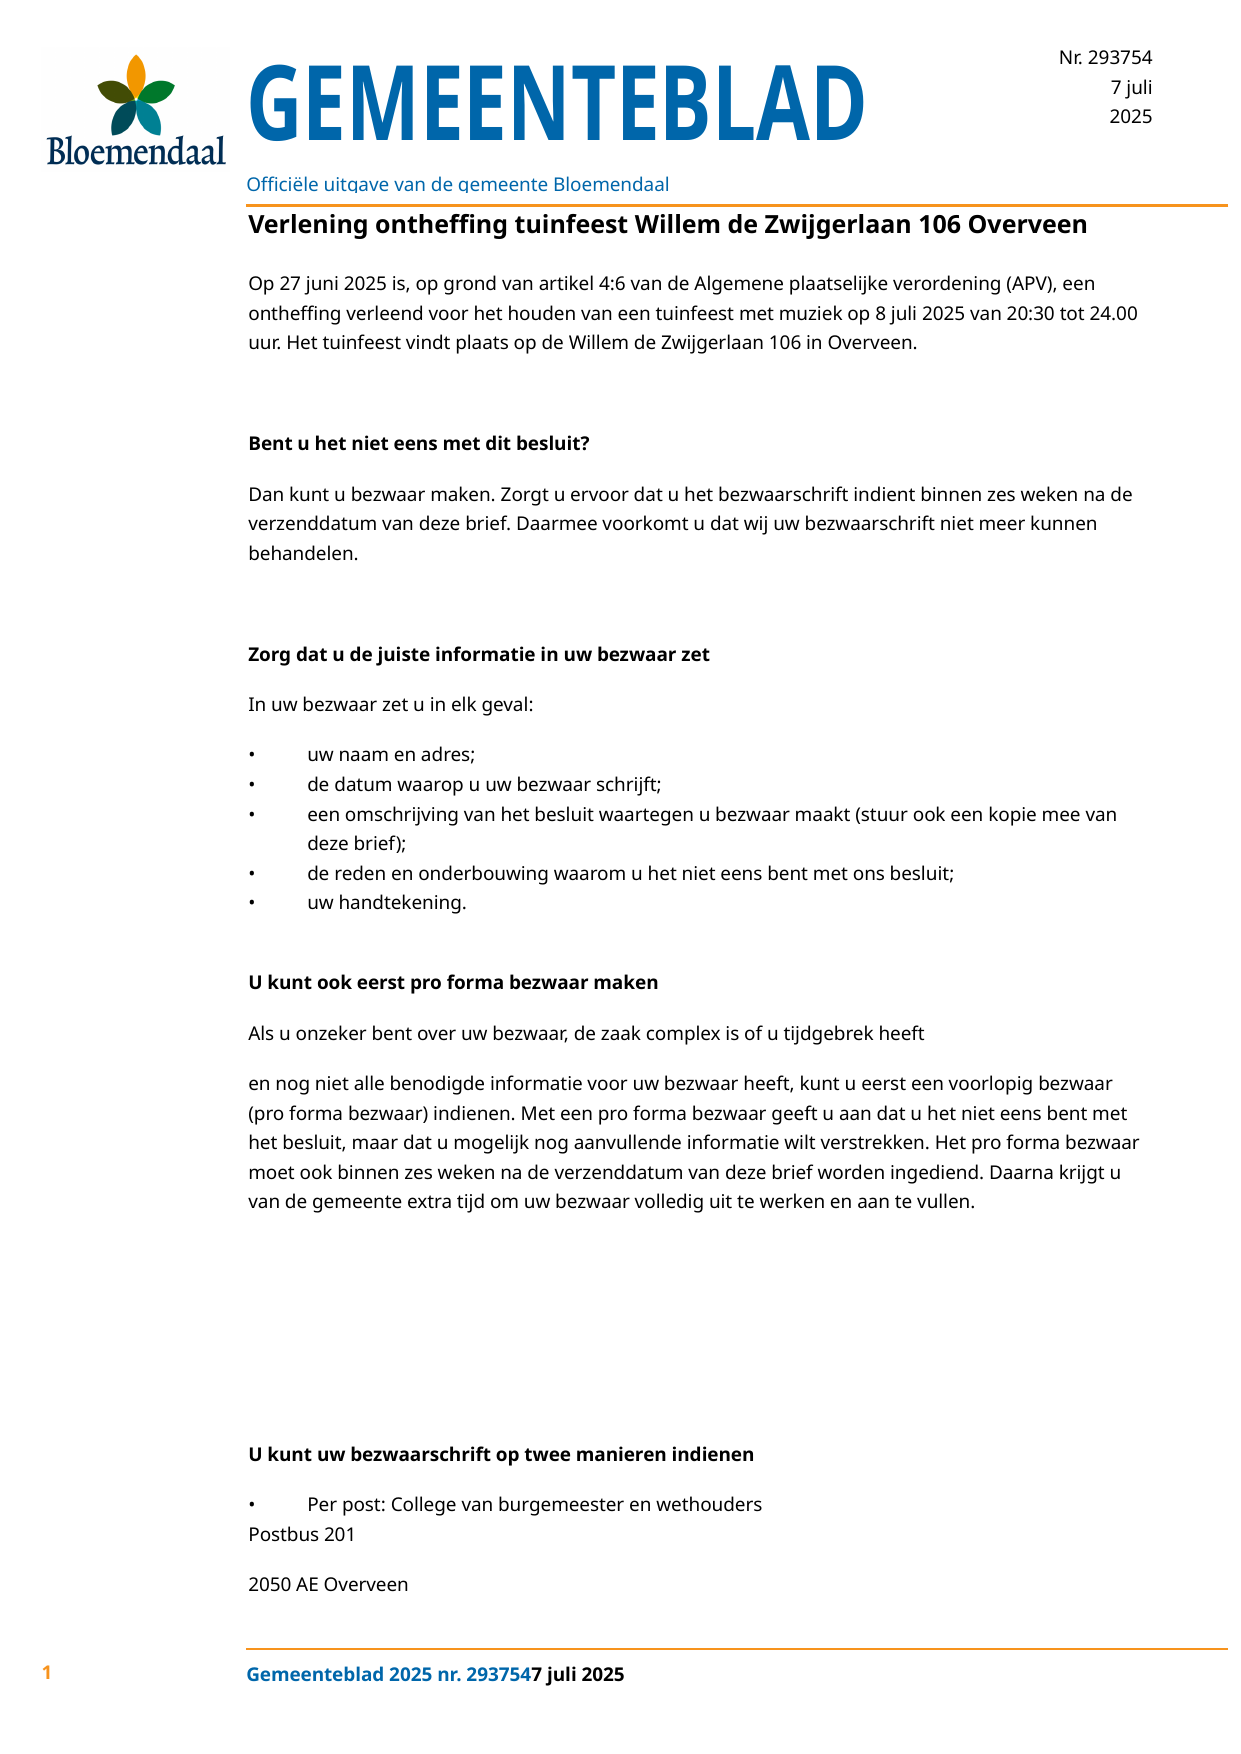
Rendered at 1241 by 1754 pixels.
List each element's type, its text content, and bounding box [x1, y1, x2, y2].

picture [41, 47, 231, 172]
list Per post: College van burgemeester en wethouders [248, 1491, 1152, 1517]
text U kunt uw bezwaarschrift op twee manieren indienen [248, 1441, 1152, 1466]
text Dan kunt u bezwaar maken. Zorgt u ervoor dat u het bezwaarschrift indient binnen zes weken na de verzenddatum van deze brief. Daarmee voorkomt u dat wij uw bezwaarschrift niet meer kunnen behandelen. [248, 481, 1152, 566]
list uw naam en adres; [248, 742, 1152, 767]
list uw handtekening. [248, 889, 1152, 915]
text U kunt ook eerst pro forma bezwaar maken [248, 969, 1152, 995]
text Op 27 juni 2025 is, op grond van artikel 4:6 van de Algemene plaatselijke verordening (APV), een ontheffing verleend voor het houden van een tuinfeest met muziek op 8 juli 2025 van 20:30 tot 24.00 uur. Het tuinfeest vindt plaats op de Willem de Zwijgerlaan 106 in Overveen. [248, 270, 1152, 355]
text In uw bezwaar zet u in elk geval: [248, 691, 1152, 717]
text Als u onzeker bent over uw bezwaar, de zaak complex is of u tijdgebrek heeft [248, 1020, 1152, 1046]
list de reden en onderbouwing waarom u het niet eens bent met ons besluit; [248, 860, 1152, 886]
text Postbus 201 [248, 1521, 1152, 1546]
text Zorg dat u de juiste informatie in uw bezwaar zet [248, 641, 1152, 666]
list een omschrijving van het besluit waartegen u bezwaar maakt (stuur ook een kopie mee van deze brief); [248, 801, 1152, 856]
text en nog niet alle benodigde informatie voor uw bezwaar heeft, kunt u eerst een voorlopig bezwaar (pro forma bezwaar) indienen. Met een pro forma bezwaar geeft u aan dat u het niet eens bent met het besluit, maar dat u mogelijk nog aanvullende informatie wilt verstrekken. Het pro forma bezwaar moet ook binnen zes weken na de verzenddatum van deze brief worden ingediend. Daarna krijgt u van de gemeente extra tijd om uw bezwaar volledig uit te werken en aan te vullen. [248, 1070, 1152, 1214]
text Bent u het niet eens met dit besluit? [248, 430, 1152, 456]
list de datum waarop u uw bezwaar schrijft; [248, 771, 1152, 797]
text Verlening ontheffing tuinfeest Willem de Zwijgerlaan 106 Overveen [248, 207, 1152, 241]
text 2050 AE Overveen [248, 1571, 1152, 1597]
